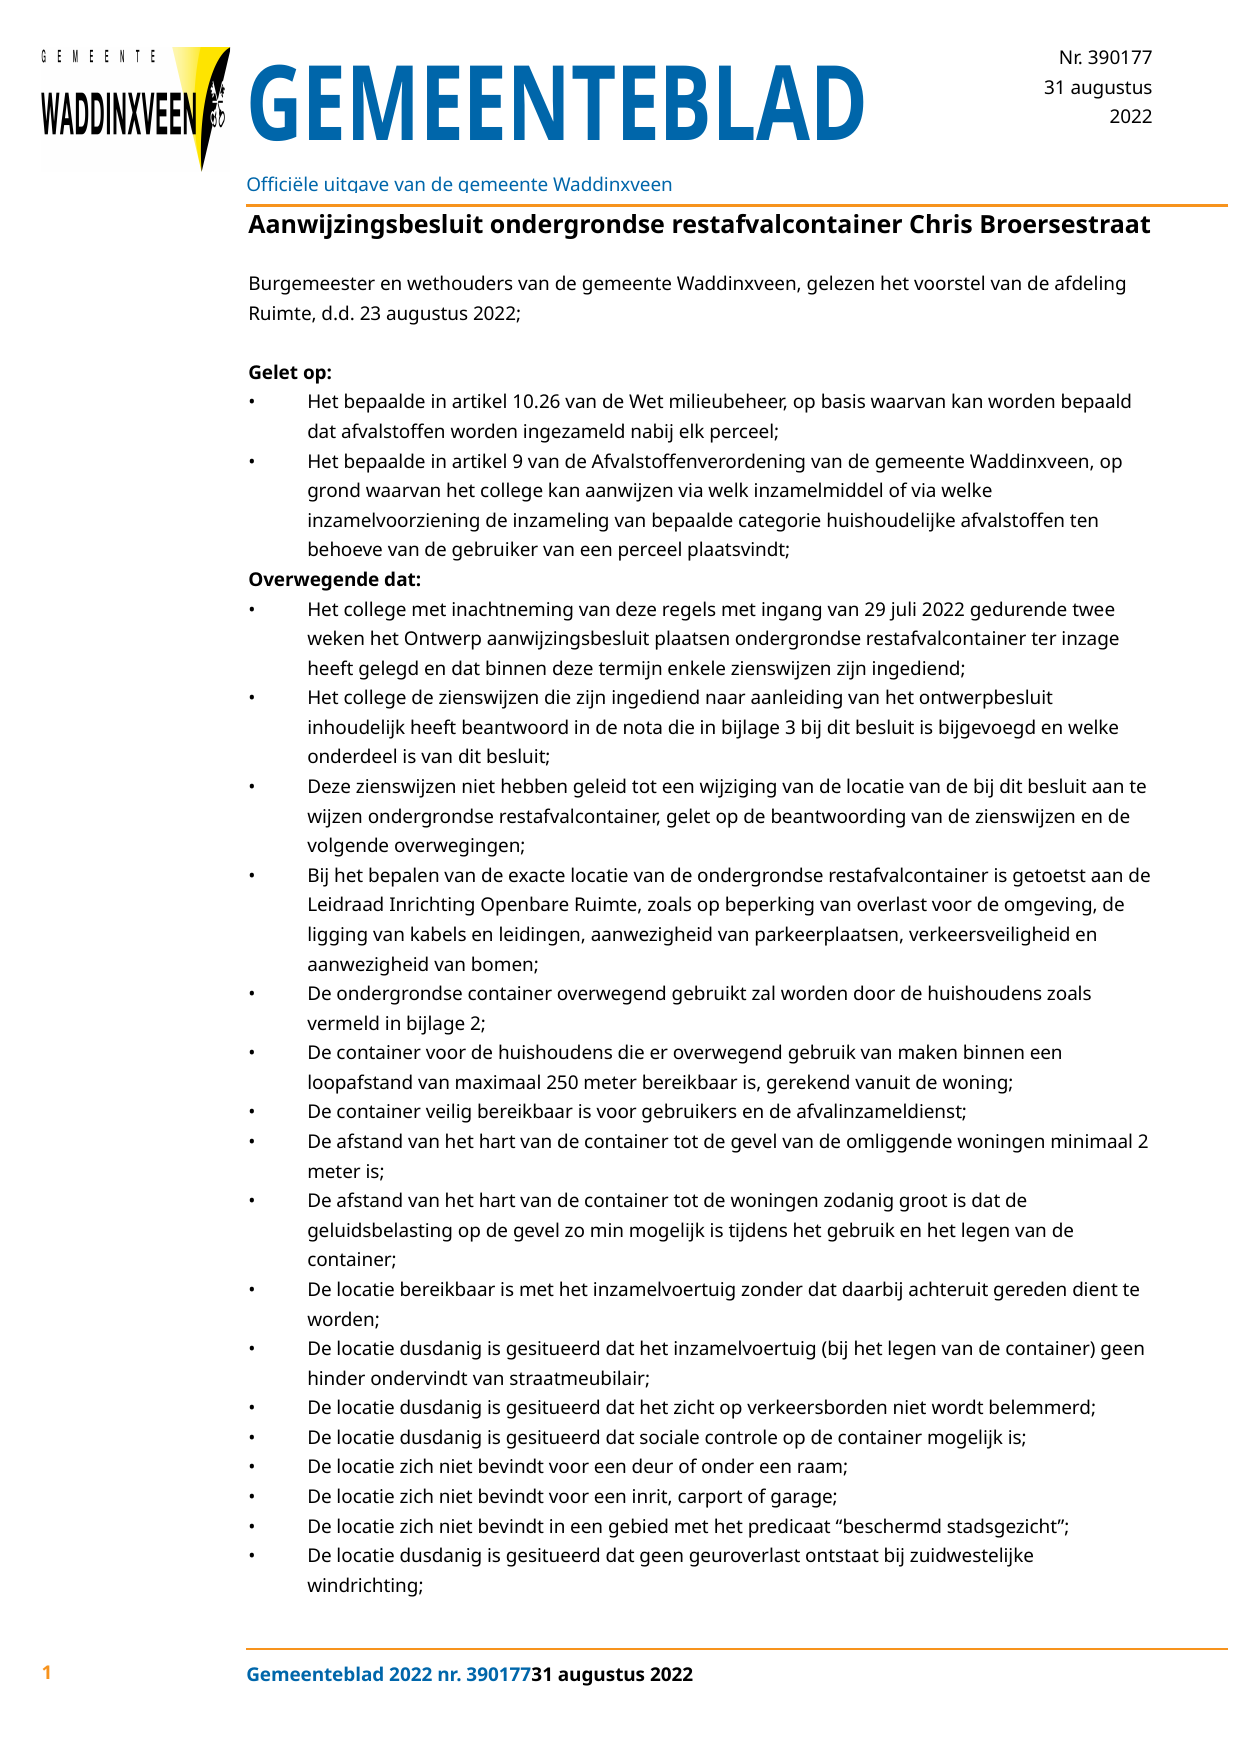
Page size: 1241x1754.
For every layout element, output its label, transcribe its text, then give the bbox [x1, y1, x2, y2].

list De container veilig bereikbaar is voor gebruikers en de afvalinzameldienst; [248, 1099, 1152, 1124]
list De locatie zich niet bevindt in een gebied met het predicaat “beschermd stadsgezicht”; [248, 1513, 1152, 1538]
picture [41, 47, 231, 172]
text Overwegende dat: [248, 566, 1152, 592]
list Het college de zienswijzen die zijn ingediend naar aanleiding van het ontwerpbesluit inhoudelijk heeft beantwoord in de nota die in bijlage 3 bij dit besluit is bijgevoegd en welke onderdeel is van dit besluit; [248, 684, 1152, 769]
list De locatie dusdanig is gesitueerd dat het zicht op verkeersborden niet wordt belemmerd; [248, 1394, 1152, 1420]
list De afstand van het hart van de container tot de gevel van de omliggende woningen minimaal 2 meter is; [248, 1128, 1152, 1183]
list Het college met inachtneming van deze regels met ingang van 29 juli 2022 gedurende twee weken het Ontwerp aanwijzingsbesluit plaatsen ondergrondse restafvalcontainer ter inzage heeft gelegd en dat binnen deze termijn enkele zienswijzen zijn ingediend; [248, 596, 1152, 681]
list De locatie dusdanig is gesitueerd dat sociale controle op de container mogelijk is; [248, 1424, 1152, 1450]
list De container voor de huishoudens die er overwegend gebruik van maken binnen een loopafstand van maximaal 250 meter bereikbaar is, gerekend vanuit de woning; [248, 1039, 1152, 1095]
text Gelet op: [248, 359, 1152, 385]
list Bij het bepalen van de exacte locatie van de ondergrondse restafvalcontainer is getoetst aan de Leidraad Inrichting Openbare Ruimte, zoals op beperking van overlast voor de omgeving, de ligging van kabels en leidingen, aanwezigheid van parkeerplaatsen, verkeersveiligheid en aanwezigheid van bomen; [248, 862, 1152, 976]
list Deze zienswijzen niet hebben geleid tot een wijziging van de locatie van de bij dit besluit aan te wijzen ondergrondse restafvalcontainer, gelet op de beantwoording van de zienswijzen en de volgende overwegingen; [248, 773, 1152, 858]
list De locatie dusdanig is gesitueerd dat het inzamelvoertuig (bij het legen van de container) geen hinder ondervindt van straatmeubilair; [248, 1335, 1152, 1391]
list De locatie zich niet bevindt voor een inrit, carport of garage; [248, 1483, 1152, 1509]
list Het bepaalde in artikel 10.26 van de Wet milieubeheer, op basis waarvan kan worden bepaald dat afvalstoffen worden ingezameld nabij elk perceel; [248, 389, 1152, 444]
list De locatie dusdanig is gesitueerd dat geen geuroverlast ontstaat bij zuidwestelijke windrichting; [248, 1542, 1152, 1598]
text Aanwijzingsbesluit ondergrondse restafvalcontainer Chris Broersestraat [248, 207, 1152, 241]
list De locatie bereikbaar is met het inzamelvoertuig zonder dat daarbij achteruit gereden dient te worden; [248, 1276, 1152, 1331]
text Burgemeester en wethouders van de gemeente Waddinxveen, gelezen het voorstel van de afdeling Ruimte, d.d. 23 augustus 2022; [248, 270, 1152, 326]
list De locatie zich niet bevindt voor een deur of onder een raam; [248, 1454, 1152, 1479]
list Het bepaalde in artikel 9 van de Afvalstoffenverordening van de gemeente Waddinxveen, op grond waarvan het college kan aanwijzen via welk inzamelmiddel of via welke inzamelvoorziening de inzameling van bepaalde categorie huishoudelijke afvalstoffen ten behoeve van de gebruiker van een perceel plaatsvindt; [248, 448, 1152, 562]
list De ondergrondse container overwegend gebruikt zal worden door de huishoudens zoals vermeld in bijlage 2; [248, 980, 1152, 1036]
list De afstand van het hart van de container tot de woningen zodanig groot is dat de geluidsbelasting op de gevel zo min mogelijk is tijdens het gebruik en het legen van de container; [248, 1187, 1152, 1272]
